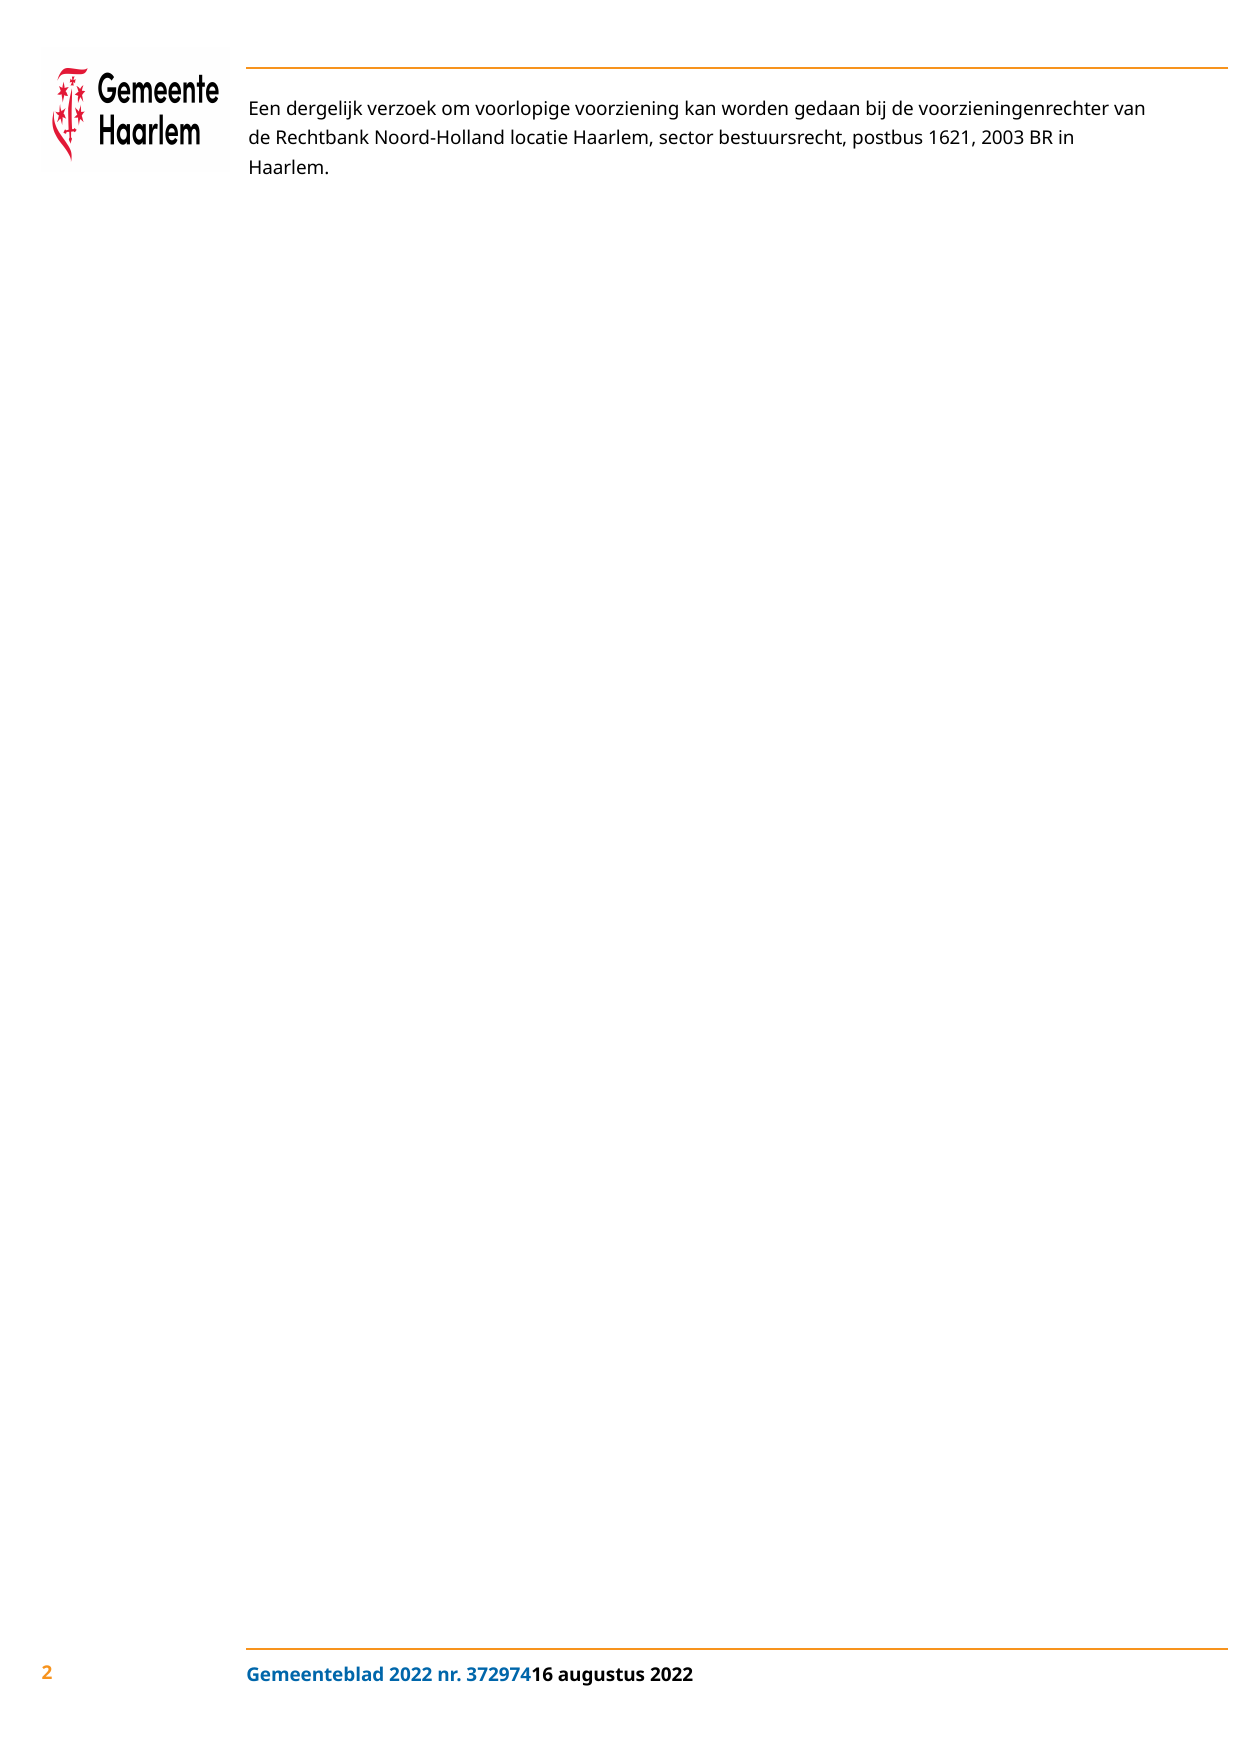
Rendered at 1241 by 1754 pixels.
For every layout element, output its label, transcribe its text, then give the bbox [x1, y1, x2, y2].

picture [41, 47, 231, 172]
text Een dergelijk verzoek om voorlopige voorziening kan worden gedaan bij de voorzieningenrechter van de Rechtbank Noord-Holland locatie Haarlem, sector bestuursrecht, postbus 1621, 2003 BR in Haarlem. [248, 95, 1152, 180]
